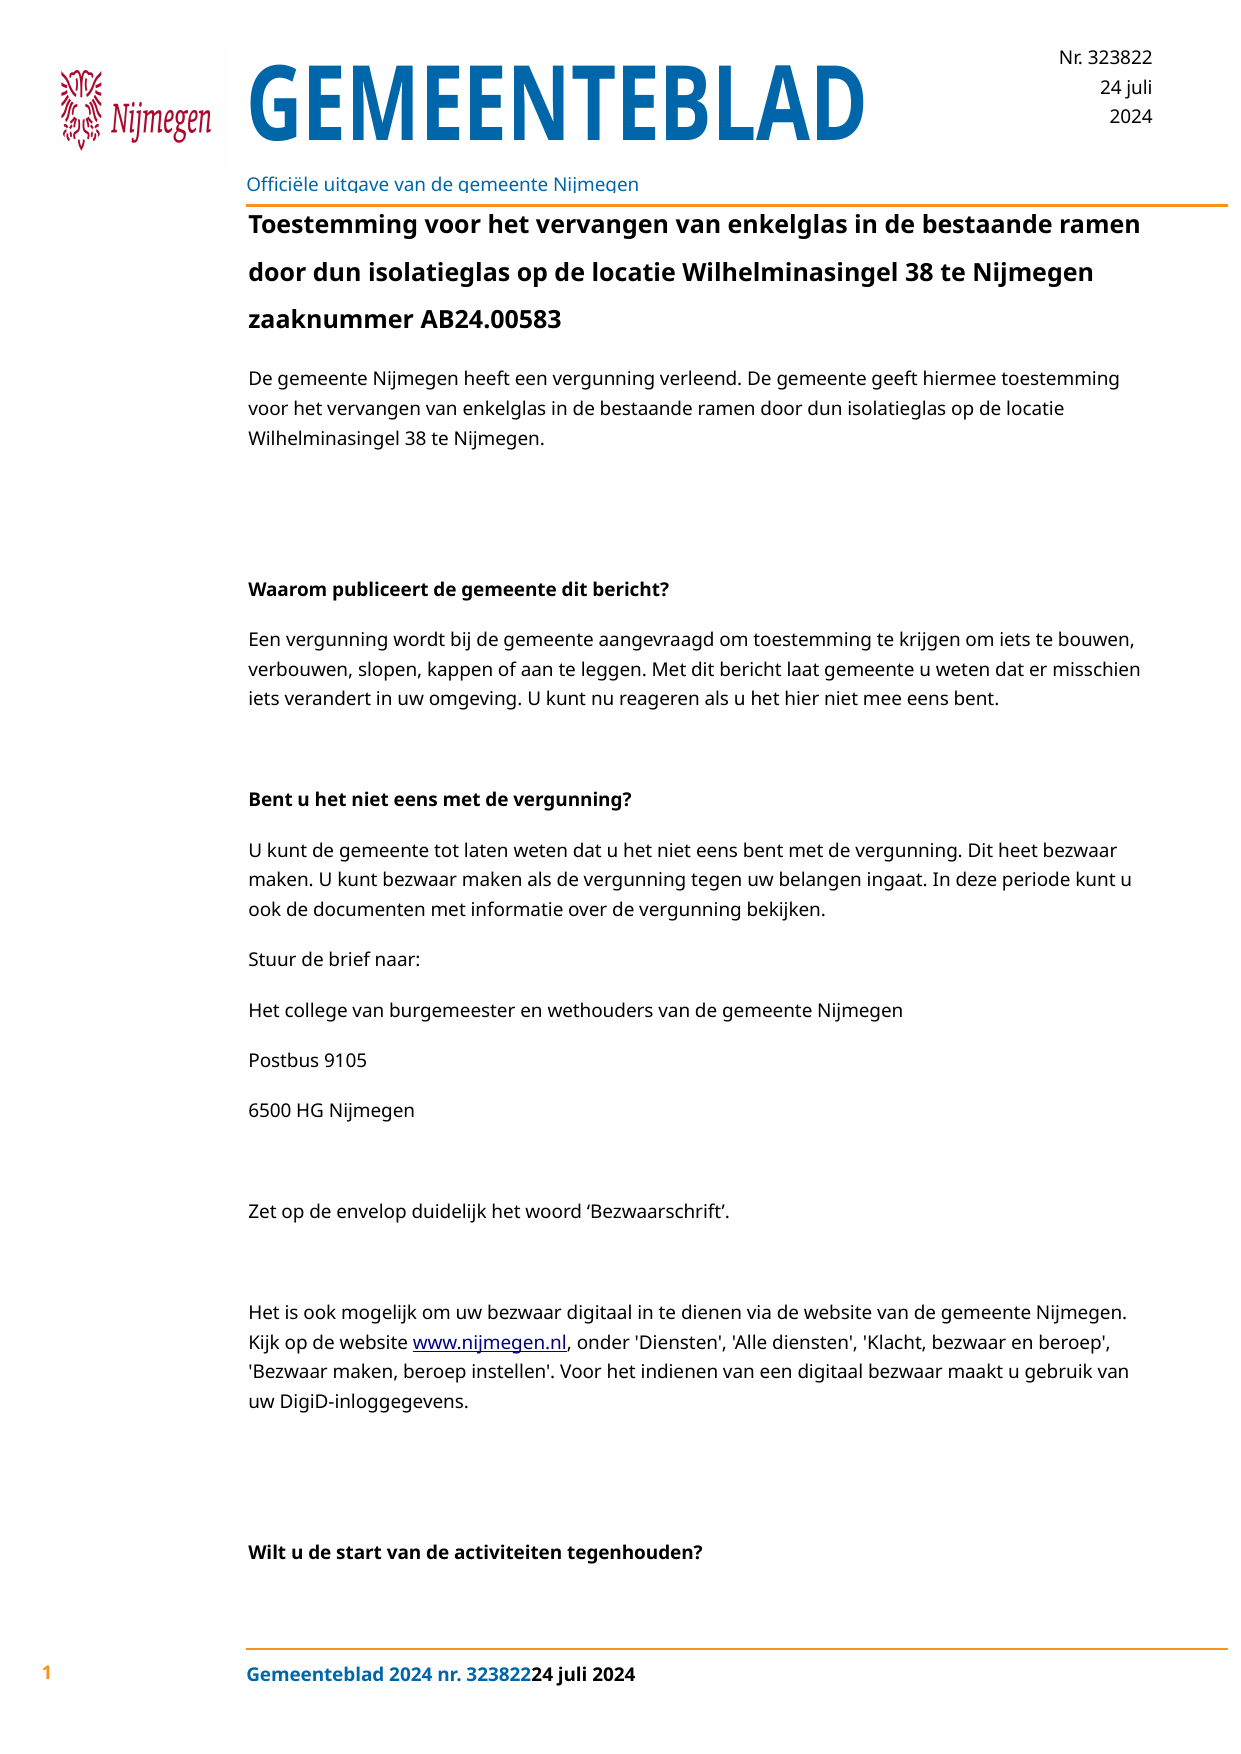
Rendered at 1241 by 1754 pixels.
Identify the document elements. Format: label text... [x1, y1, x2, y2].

text Zet op de envelop duidelijk het woord ‘Bezwaarschrift’. [248, 1198, 1152, 1224]
picture [41, 47, 231, 172]
text Stuur de brief naar: [248, 946, 1152, 972]
text Bent u het niet eens met de vergunning? [248, 786, 1152, 812]
text Toestemming voor het vervangen van enkelglas in de bestaande ramen door dun isolatieglas op de locatie Wilhelminasingel 38 te Nijmegen zaaknummer AB24.00583 [248, 207, 1152, 336]
text 6500 HG Nijmegen [248, 1098, 1152, 1123]
text Waarom publiceert de gemeente dit bericht? [248, 576, 1152, 602]
text Een vergunning wordt bij de gemeente aangevraagd om toestemming te krijgen om iets te bouwen, verbouwen, slopen, kappen of aan te leggen. Met dit bericht laat gemeente u weten dat er misschien iets verandert in uw omgeving. U kunt nu reageren als u het hier niet mee eens bent. [248, 626, 1152, 711]
text De gemeente Nijmegen heeft een vergunning verleend. De gemeente geeft hiermee toestemming voor het vervangen van enkelglas in de bestaande ramen door dun isolatieglas op de locatie Wilhelminasingel 38 te Nijmegen. [248, 366, 1152, 450]
text U kunt de gemeente tot laten weten dat u het niet eens bent met de vergunning. Dit heet bezwaar maken. U kunt bezwaar maken als de vergunning tegen uw belangen ingaat. In deze periode kunt u ook de documenten met informatie over de vergunning bekijken. [248, 837, 1152, 922]
text Het college van burgemeester en wethouders van de gemeente Nijmegen [248, 997, 1152, 1022]
text Postbus 9105 [248, 1047, 1152, 1073]
text Wilt u de start van de activiteiten tegenhouden? [248, 1539, 1152, 1565]
text Het is ook mogelijk om uw bezwaar digitaal in te dienen via de website van de gemeente Nijmegen. Kijk op de website www.nijmegen.nl, onder 'Diensten', 'Alle diensten', 'Klacht, bezwaar en beroep', 'Bezwaar maken, beroep instellen'. Voor het indienen van een digitaal bezwaar maakt u gebruik van uw DigiD-inloggegevens. [248, 1299, 1152, 1414]
